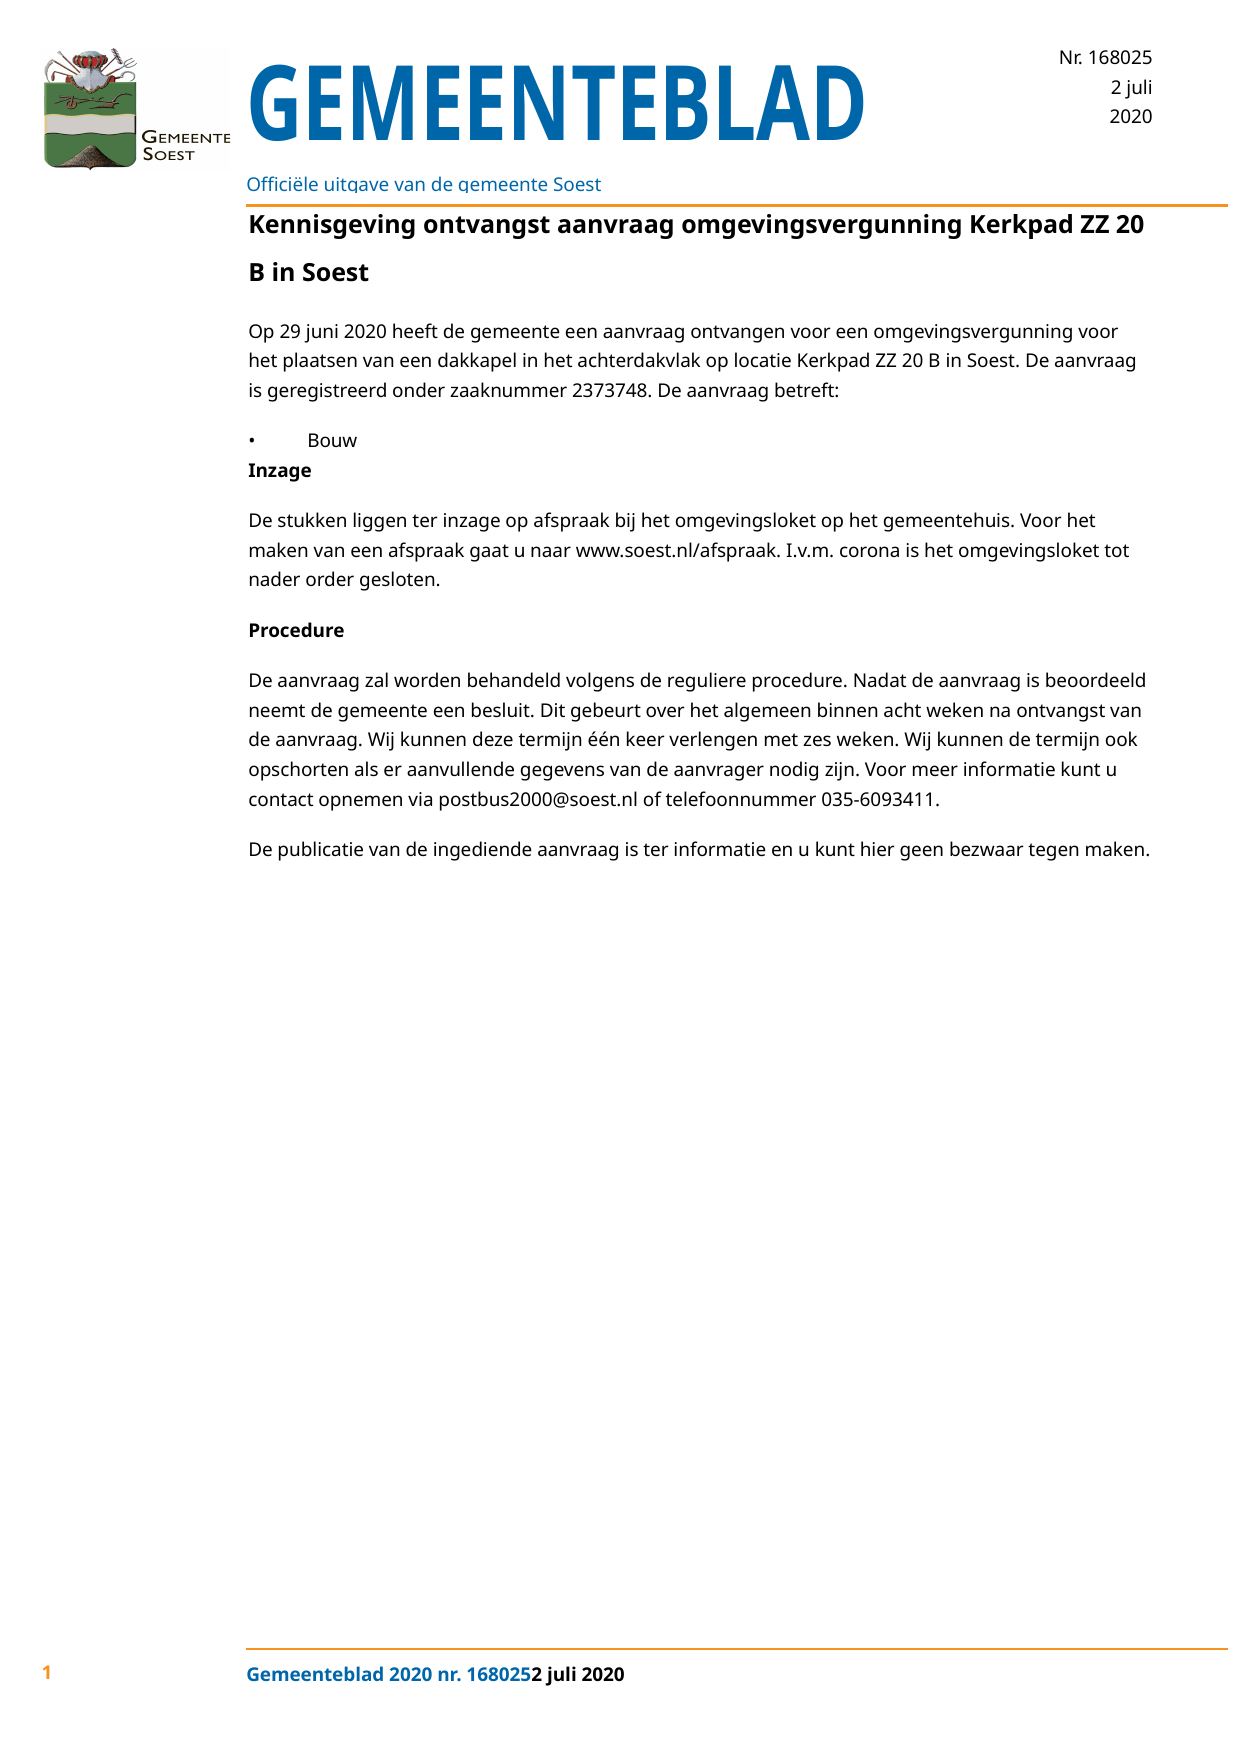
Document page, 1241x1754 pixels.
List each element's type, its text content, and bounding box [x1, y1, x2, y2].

list Bouw [248, 427, 1152, 453]
text Procedure [248, 617, 1152, 643]
text De aanvraag zal worden behandeld volgens de reguliere procedure. Nadat de aanvraag is beoordeeld neemt de gemeente een besluit. Dit gebeurt over het algemeen binnen acht weken na ontvangst van de aanvraag. Wij kunnen deze termijn één keer verlengen met zes weken. Wij kunnen de termijn ook opschorten als er aanvullende gegevens van de aanvrager nodig zijn. Voor meer informatie kunt u contact opnemen via postbus2000@soest.nl of telefoonnummer 035-6093411. [248, 667, 1152, 812]
picture [41, 47, 231, 172]
text Inzage [248, 457, 1152, 483]
text Kennisgeving ontvangst aanvraag omgevingsvergunning Kerkpad ZZ 20 B in Soest [248, 207, 1152, 288]
text Op 29 juni 2020 heeft de gemeente een aanvraag ontvangen voor een omgevingsvergunning voor het plaatsen van een dakkapel in het achterdakvlak op locatie Kerkpad ZZ 20 B in Soest. De aanvraag is geregistreerd onder zaaknummer 2373748. De aanvraag betreft: [248, 318, 1152, 403]
text De publicatie van de ingediende aanvraag is ter informatie en u kunt hier geen bezwaar tegen maken. [248, 836, 1152, 862]
text De stukken liggen ter inzage op afspraak bij het omgevingsloket op het gemeentehuis. Voor het maken van een afspraak gaat u naar www.soest.nl/afspraak. I.v.m. corona is het omgevingsloket tot nader order gesloten. [248, 507, 1152, 592]
